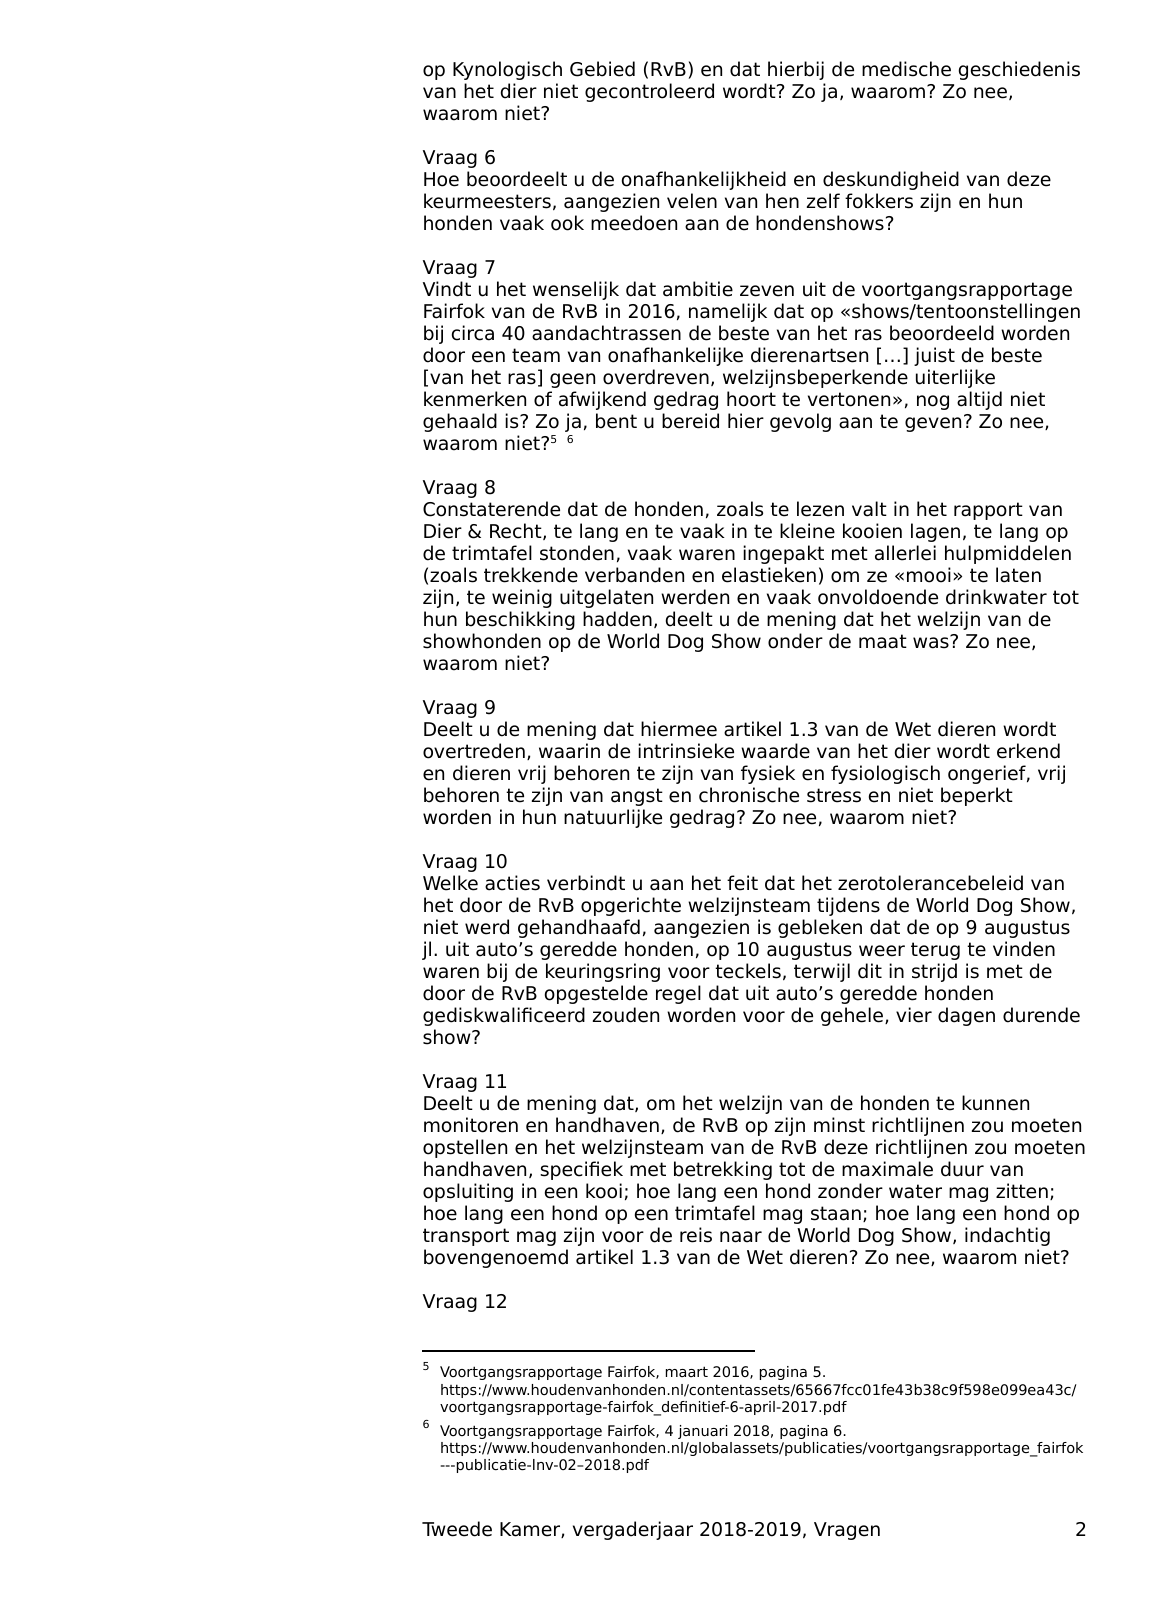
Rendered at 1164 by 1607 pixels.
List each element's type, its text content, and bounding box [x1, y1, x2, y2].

text Vindt u het wenselijk dat ambitie zeven uit de voortgangsrapportage Fairfok van de RvB in 2016, namelijk dat op «shows/tentoonstellingen bij circa 40 aandachtrassen de beste van het ras beoordeeld worden door een team van onafhankelijke dierenartsen […] juist de beste [van het ras] geen overdreven, welzijnsbeperkende uiterlijke kenmerken of afwijkend gedrag hoort te vertonen», nog altijd niet gehaald is? Zo ja, bent u bereid hier gevolg aan te geven? Zo nee, waarom niet? [422, 279, 1087, 455]
text Vraag 11 [422, 1071, 1087, 1093]
text Welke acties verbindt u aan het feit dat het zerotolerancebeleid van het door de RvB opgerichte welzijnsteam tijdens de World Dog Show, niet werd gehandhaafd, aangezien is gebleken dat de op 9 augustus jl. uit auto’s geredde honden, op 10 augustus weer terug te vinden waren bij de keuringsring voor teckels, terwijl dit in strijd is met de door de RvB opgestelde regel dat uit auto’s geredde honden gediskwalificeerd zouden worden voor de gehele, vier dagen durende show? [422, 873, 1087, 1049]
text Constaterende dat de honden, zoals te lezen valt in het rapport van Dier & Recht, te lang en te vaak in te kleine kooien lagen, te lang op de trimtafel stonden, vaak waren ingepakt met allerlei hulpmiddelen (zoals trekkende verbanden en elastieken) om ze «mooi» te laten zijn, te weinig uitgelaten werden en vaak onvoldoende drinkwater tot hun beschikking hadden, deelt u de mening dat het welzijn van de showhonden op de World Dog Show onder de maat was? Zo nee, waarom niet? [422, 499, 1087, 675]
text Deelt u de mening dat, om het welzijn van de honden te kunnen monitoren en handhaven, de RvB op zijn minst richtlijnen zou moeten opstellen en het welzijnsteam van de RvB deze richtlijnen zou moeten handhaven, specifiek met betrekking tot de maximale duur van opsluiting in een kooi; hoe lang een hond zonder water mag zitten; hoe lang een hond op een trimtafel mag staan; hoe lang een hond op transport mag zijn voor de reis naar de World Dog Show, indachtig bovengenoemd artikel 1.3 van de Wet dieren? Zo nee, waarom niet? [422, 1093, 1087, 1269]
text Vraag 6 [422, 147, 1087, 169]
text Vraag 10 [422, 851, 1087, 873]
text Deelt u de mening dat hiermee artikel 1.3 van de Wet dieren wordt overtreden, waarin de intrinsieke waarde van het dier wordt erkend en dieren vrij behoren te zijn van fysiek en fysiologisch ongerief, vrij behoren te zijn van angst en chronische stress en niet beperkt worden in hun natuurlijke gedrag? Zo nee, waarom niet? [422, 719, 1087, 829]
text Vraag 9 [422, 697, 1087, 719]
text op Kynologisch Gebied (RvB) en dat hierbij de medische geschiedenis van het dier niet gecontroleerd wordt? Zo ja, waarom? Zo nee, waarom niet? [422, 59, 1087, 125]
text Vraag 12 [422, 1291, 1087, 1313]
text Vraag 8 [422, 477, 1087, 499]
text Vraag 7 [422, 257, 1087, 279]
text Voortgangsrapportage Fairfok, maart 2016, pagina 5. https://www.houdenvanhonden.nl/contentassets/65667fcc01fe43b38c9f598e099ea43c/voortgangsrapportage-fairfok_definitief-6-april-2017.pdf [422, 1360, 1087, 1416]
text Hoe beoordeelt u de onafhankelijkheid en deskundigheid van deze keurmeesters, aangezien velen van hen zelf fokkers zijn en hun honden vaak ook meedoen aan de hondenshows? [422, 169, 1087, 235]
text Voortgangsrapportage Fairfok, 4 januari 2018, pagina 6. https://www.houdenvanhonden.nl/globalassets/publicaties/voortgangsrapportage_fairfok---publicatie-lnv-02–2018.pdf [422, 1418, 1087, 1474]
